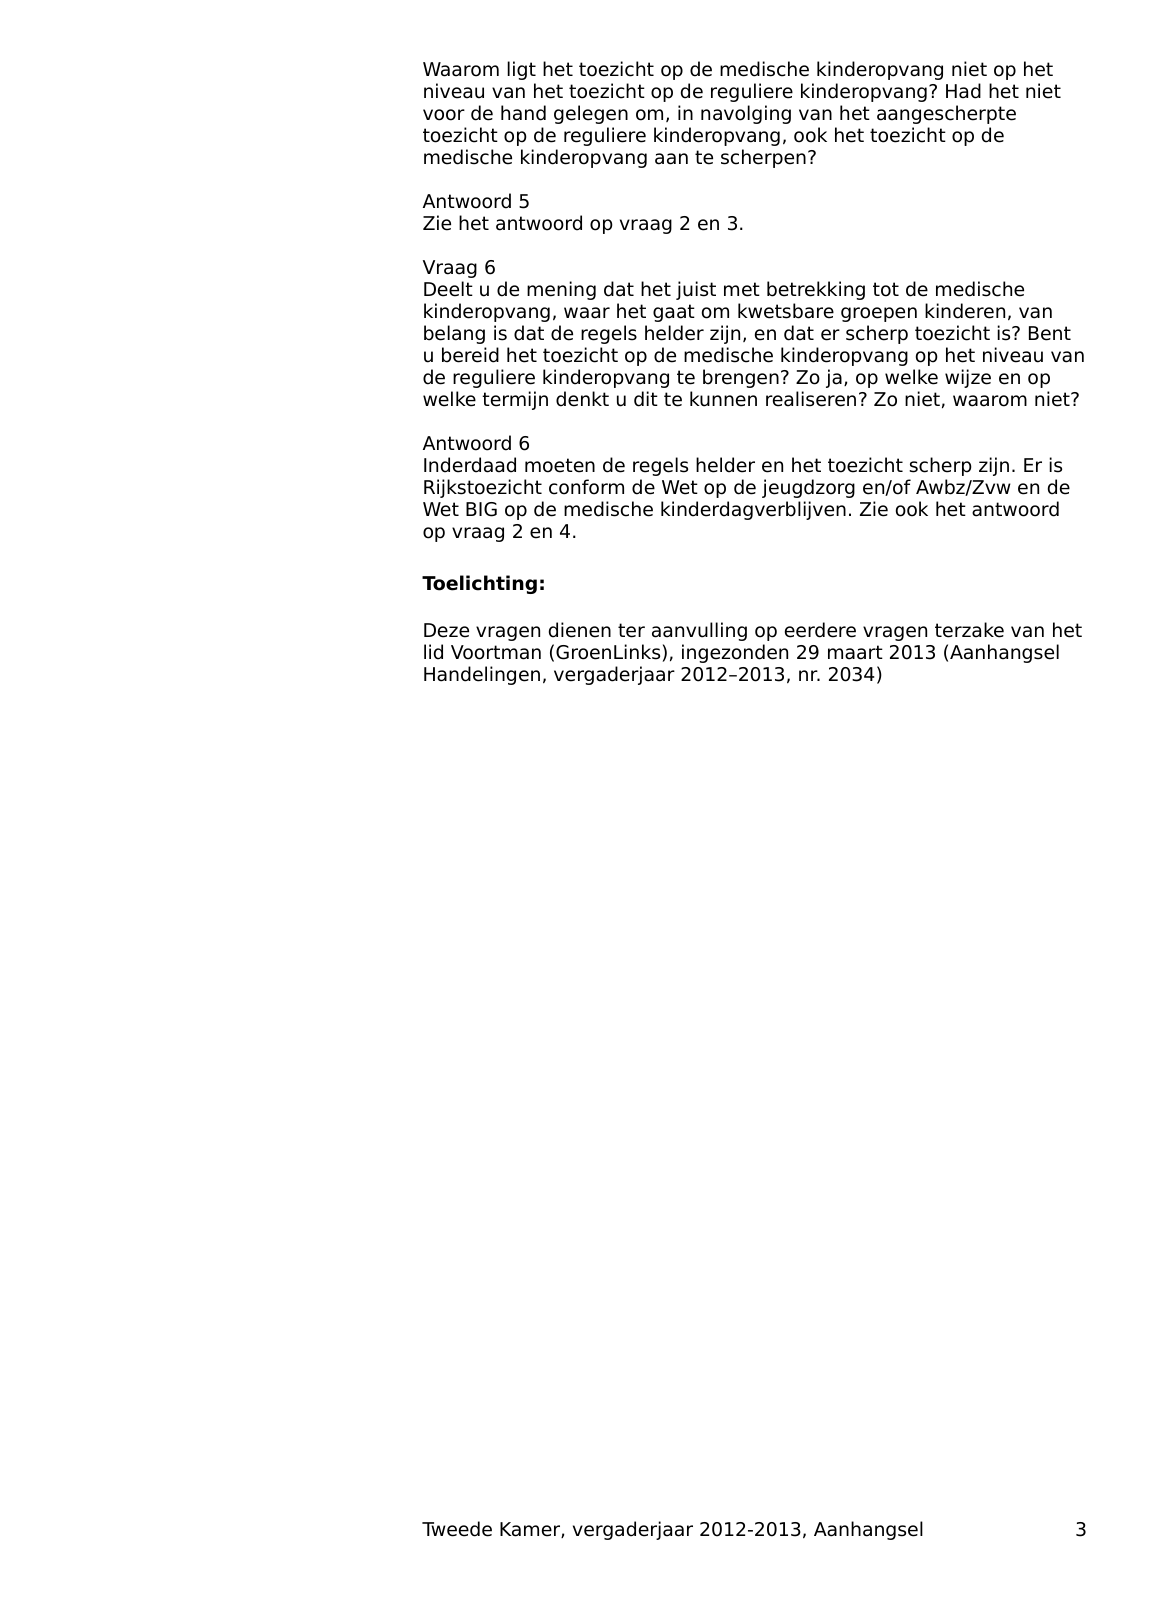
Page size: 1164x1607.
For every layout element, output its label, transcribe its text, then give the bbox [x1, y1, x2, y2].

text Deelt u de mening dat het juist met betrekking tot de medische kinderopvang, waar het gaat om kwetsbare groepen kinderen, van belang is dat de regels helder zijn, en dat er scherp toezicht is? Bent u bereid het toezicht op de medische kinderopvang op het niveau van de reguliere kinderopvang te brengen? Zo ja, op welke wijze en op welke termijn denkt u dit te kunnen realiseren? Zo niet, waarom niet? [422, 279, 1087, 411]
text Deze vragen dienen ter aanvulling op eerdere vragen terzake van het lid Voortman (GroenLinks), ingezonden 29 maart 2013 (Aanhangsel Handelingen, vergaderjaar 2012–2013, nr. 2034) [422, 620, 1087, 686]
text Antwoord 5 [422, 191, 1087, 213]
text Vraag 6 [422, 257, 1087, 279]
text Inderdaad moeten de regels helder en het toezicht scherp zijn. Er is Rijkstoezicht conform de Wet op de jeugdzorg en/of Awbz/Zvw en de Wet BIG op de medische kinderdagverblijven. Zie ook het antwoord op vraag 2 en 4. [422, 455, 1087, 543]
subtitle Toelichting: [422, 573, 1087, 595]
text Zie het antwoord op vraag 2 en 3. [422, 213, 1087, 235]
text Waarom ligt het toezicht op de medische kinderopvang niet op het niveau van het toezicht op de reguliere kinderopvang? Had het niet voor de hand gelegen om, in navolging van het aangescherpte toezicht op de reguliere kinderopvang, ook het toezicht op de medische kinderopvang aan te scherpen? [422, 59, 1087, 169]
text Antwoord 6 [422, 433, 1087, 455]
